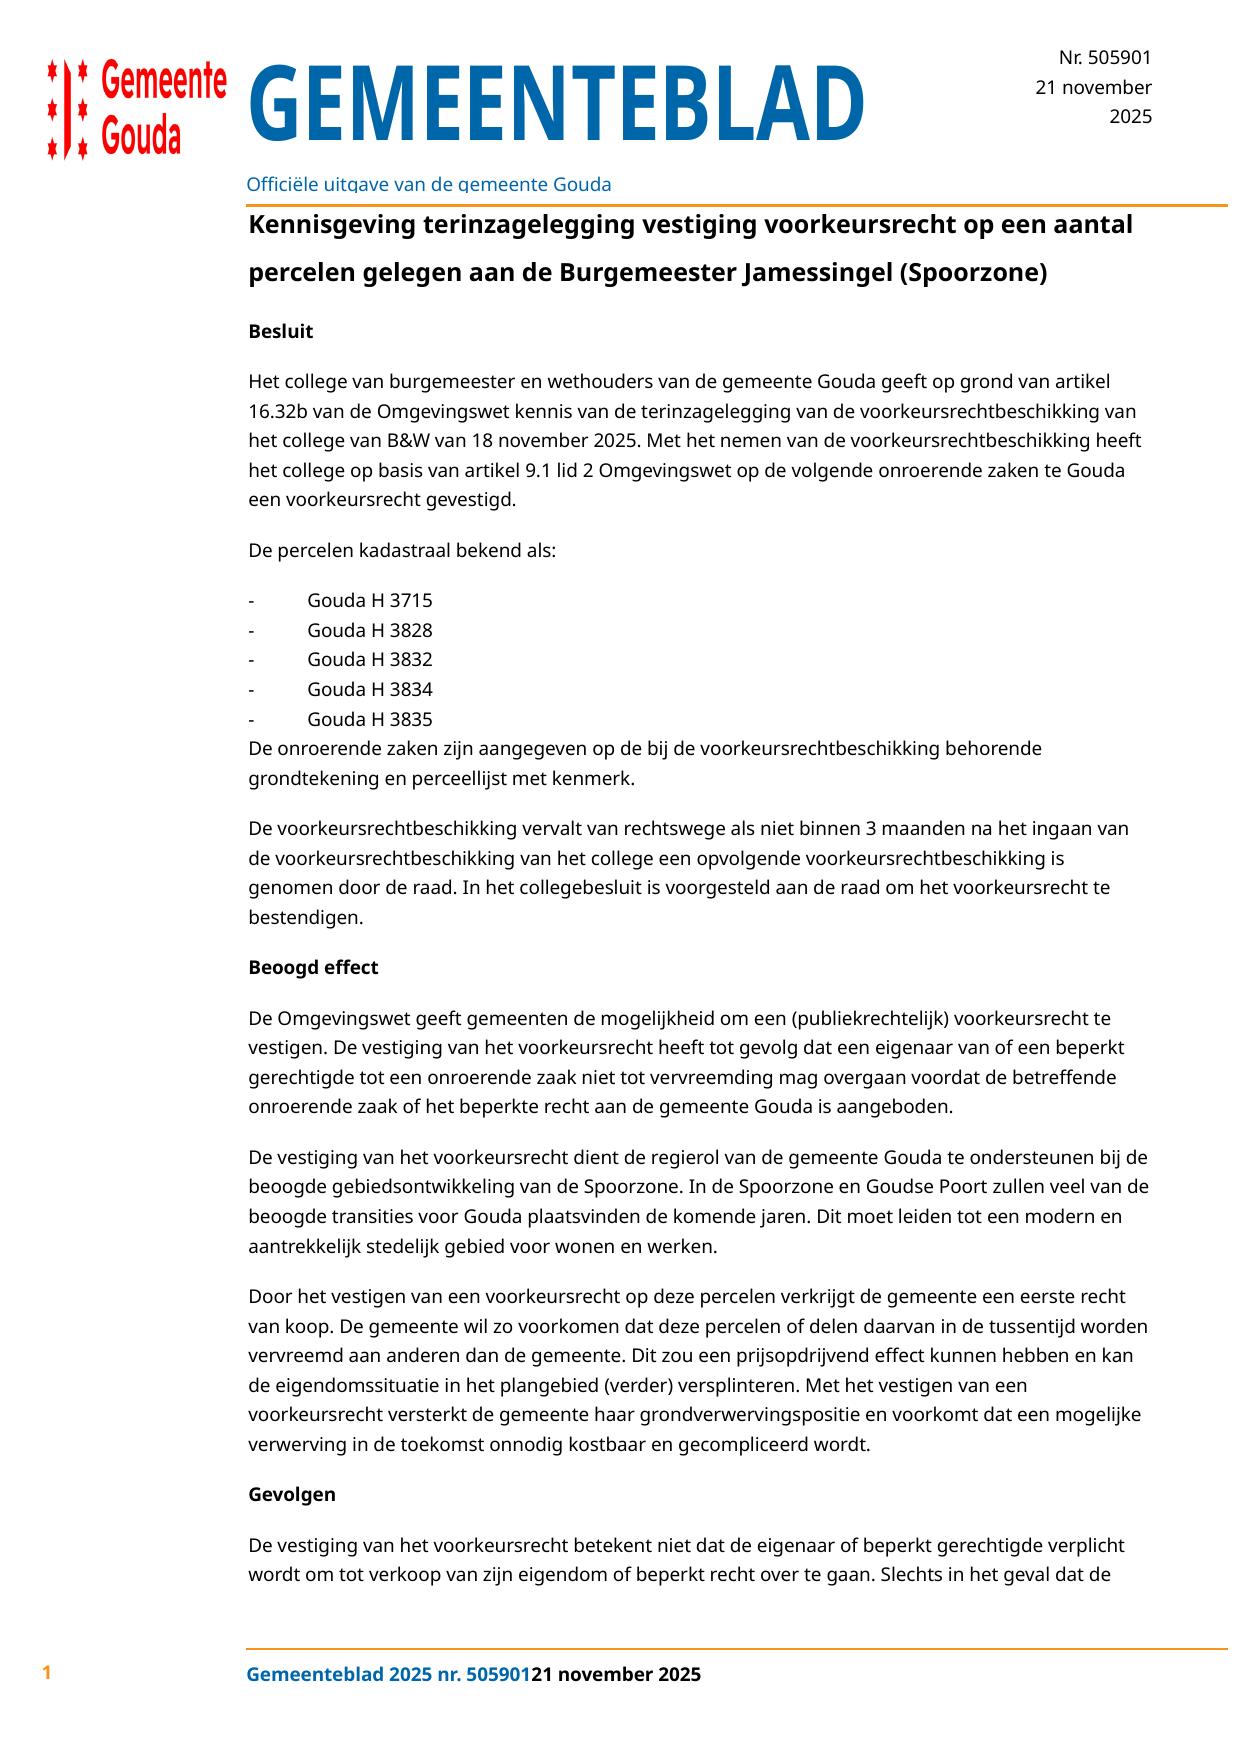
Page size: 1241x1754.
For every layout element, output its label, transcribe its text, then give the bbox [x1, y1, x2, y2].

picture [41, 47, 231, 172]
text De Omgevingswet geeft gemeenten de mogelijkheid om een (publiekrechtelijk) voorkeursrecht te vestigen. De vestiging van het voorkeursrecht heeft tot gevolg dat een eigenaar van of een beperkt gerechtigde tot een onroerende zaak niet tot vervreemding mag overgaan voordat de betreffende onroerende zaak of het beperkte recht aan de gemeente Gouda is aangeboden. [248, 1005, 1152, 1119]
text Kennisgeving terinzagelegging vestiging voorkeursrecht op een aantal percelen gelegen aan de Burgemeester Jamessingel (Spoorzone) [248, 207, 1152, 288]
text Het college van burgemeester en wethouders van de gemeente Gouda geeft op grond van artikel 16.32b van de Omgevingswet kennis van de terinzagelegging van de voorkeursrechtbeschikking van het college van B&W van 18 november 2025. Met het nemen van de voorkeursrechtbeschikking heeft het college op basis van artikel 9.1 lid 2 Omgevingswet op de volgende onroerende zaken te Gouda een voorkeursrecht gevestigd. [248, 368, 1152, 512]
text Besluit [248, 318, 1152, 344]
list Gouda H 3828 [248, 617, 1152, 643]
text De percelen kadastraal bekend als: [248, 537, 1152, 563]
text Door het vestigen van een voorkeursrecht op deze percelen verkrijgt de gemeente een eerste recht van koop. De gemeente wil zo voorkomen dat deze percelen of delen daarvan in de tussentijd worden vervreemd aan anderen dan de gemeente. Dit zou een prijsopdrijvend effect kunnen hebben en kan de eigendomssituatie in het plangebied (verder) versplinteren. Met het vestigen van een voorkeursrecht versterkt de gemeente haar grondverwervingspositie en voorkomt dat een mogelijke verwerving in de toekomst onnodig kostbaar en gecompliceerd wordt. [248, 1283, 1152, 1457]
text De onroerende zaken zijn aangegeven op de bij de voorkeursrechtbeschikking behorende grondtekening en perceellijst met kenmerk. [248, 735, 1152, 791]
list Gouda H 3835 [248, 706, 1152, 732]
text Gevolgen [248, 1482, 1152, 1507]
text Beoogd effect [248, 954, 1152, 980]
text De vestiging van het voorkeursrecht betekent niet dat de eigenaar of beperkt gerechtigde verplicht wordt om tot verkoop van zijn eigendom of beperkt recht over te gaan. Slechts in het geval dat de [248, 1532, 1152, 1587]
text De vestiging van het voorkeursrecht dient de regierol van de gemeente Gouda te ondersteunen bij de beoogde gebiedsontwikkeling van de Spoorzone. In de Spoorzone en Goudse Poort zullen veel van de beoogde transities voor Gouda plaatsvinden de komende jaren. Dit moet leiden tot een modern en aantrekkelijk stedelijk gebied voor wonen en werken. [248, 1144, 1152, 1259]
list Gouda H 3715 [248, 587, 1152, 613]
list Gouda H 3832 [248, 647, 1152, 672]
text De voorkeursrechtbeschikking vervalt van rechtswege als niet binnen 3 maanden na het ingaan van de voorkeursrechtbeschikking van het college een opvolgende voorkeursrechtbeschikking is genomen door de raad. In het collegebesluit is voorgesteld aan de raad om het voorkeursrecht te bestendigen. [248, 815, 1152, 930]
list Gouda H 3834 [248, 676, 1152, 702]
